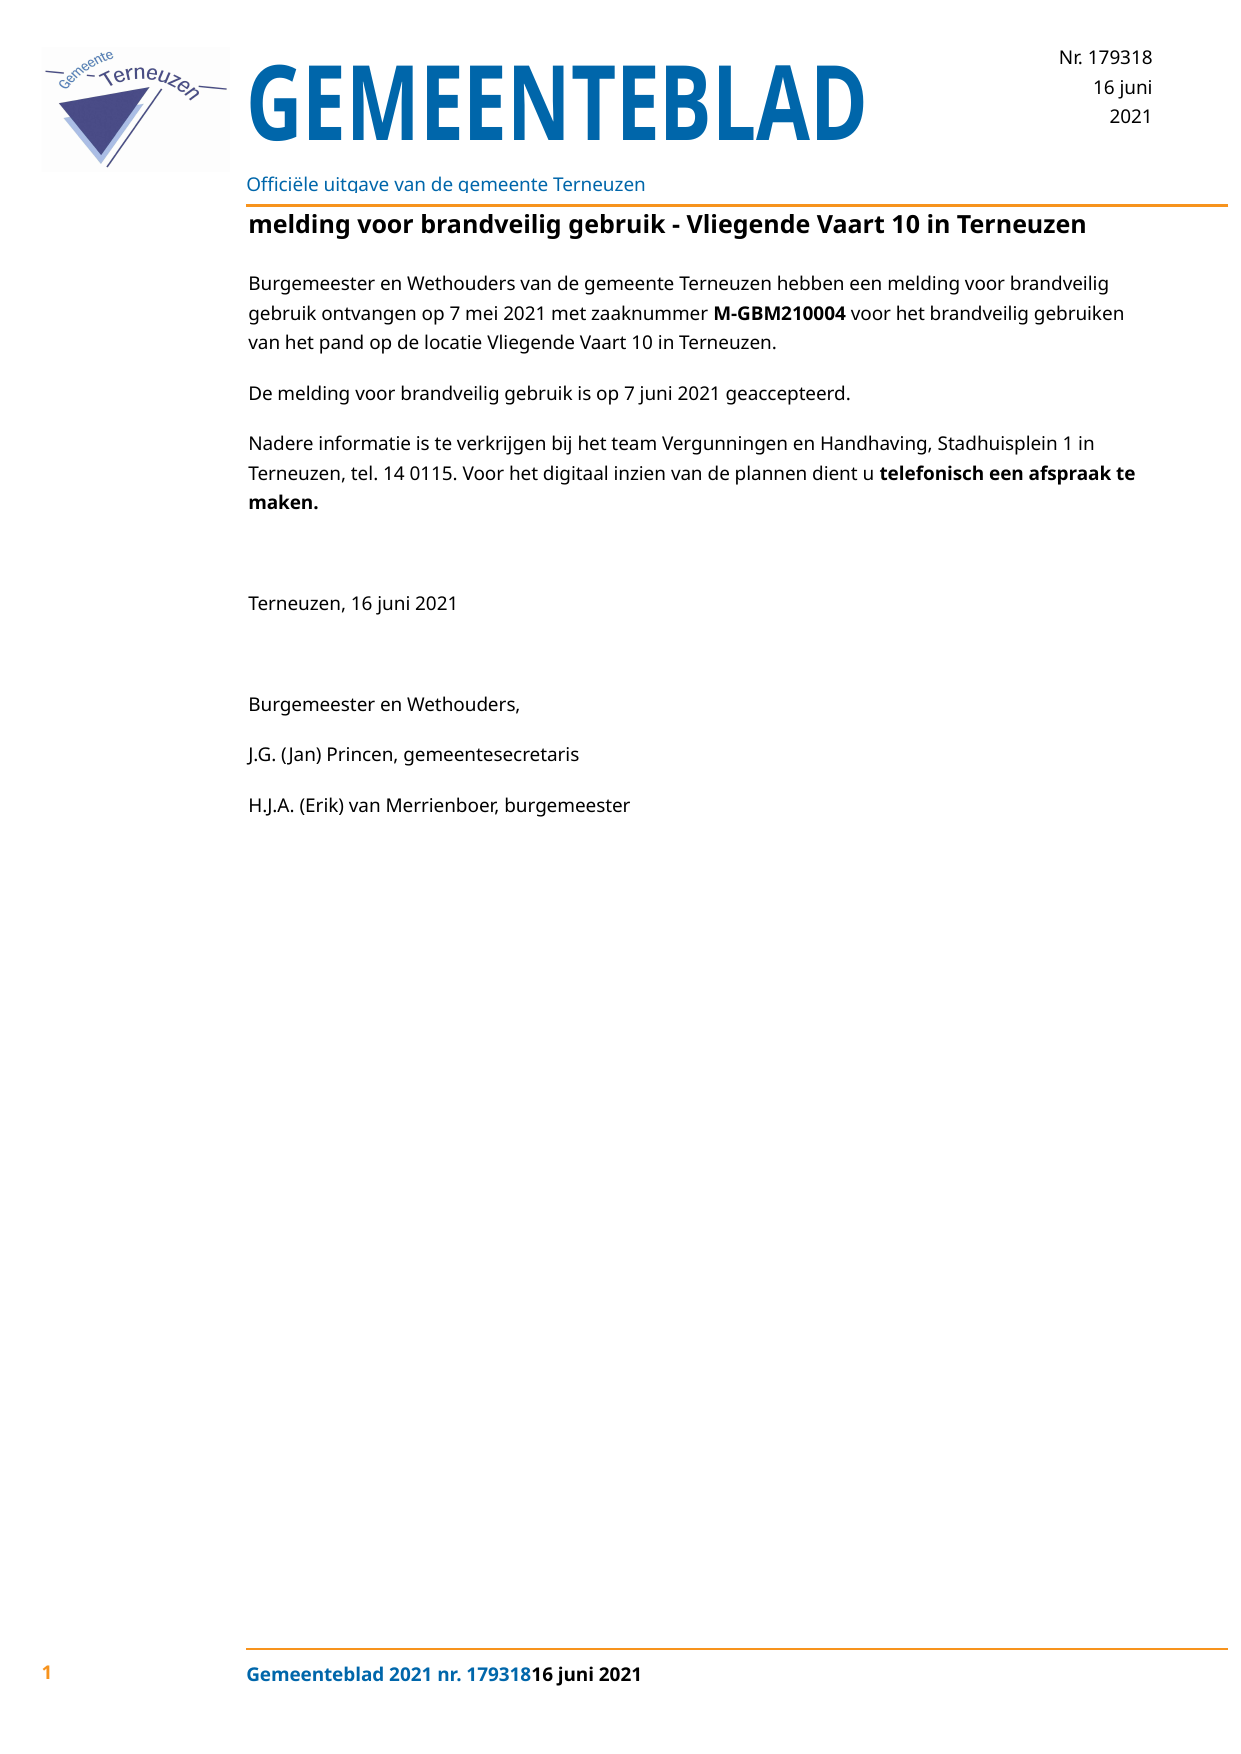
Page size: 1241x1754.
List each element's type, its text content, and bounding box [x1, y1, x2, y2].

text Burgemeester en Wethouders, [248, 691, 1152, 717]
text H.J.A. (Erik) van Merrienboer, burgemeester [248, 792, 1152, 818]
text J.G. (Jan) Princen, gemeentesecretaris [248, 742, 1152, 767]
text Nadere informatie is te verkrijgen bij het team Vergunningen en Handhaving, Stadhuisplein 1 in Terneuzen, tel. 14 0115. Voor het digitaal inzien van de plannen dient u telefonisch een afspraak te maken. [248, 430, 1152, 515]
text Burgemeester en Wethouders van de gemeente Terneuzen hebben een melding voor brandveilig gebruik ontvangen op 7 mei 2021 met zaaknummer M-GBM210004 voor het brandveilig gebruiken van het pand op de locatie Vliegende Vaart 10 in Terneuzen. [248, 270, 1152, 355]
picture [41, 47, 231, 172]
text Terneuzen, 16 juni 2021 [248, 590, 1152, 616]
text De melding voor brandveilig gebruik is op 7 juni 2021 geaccepteerd. [248, 380, 1152, 406]
text melding voor brandveilig gebruik - Vliegende Vaart 10 in Terneuzen [248, 207, 1152, 241]
